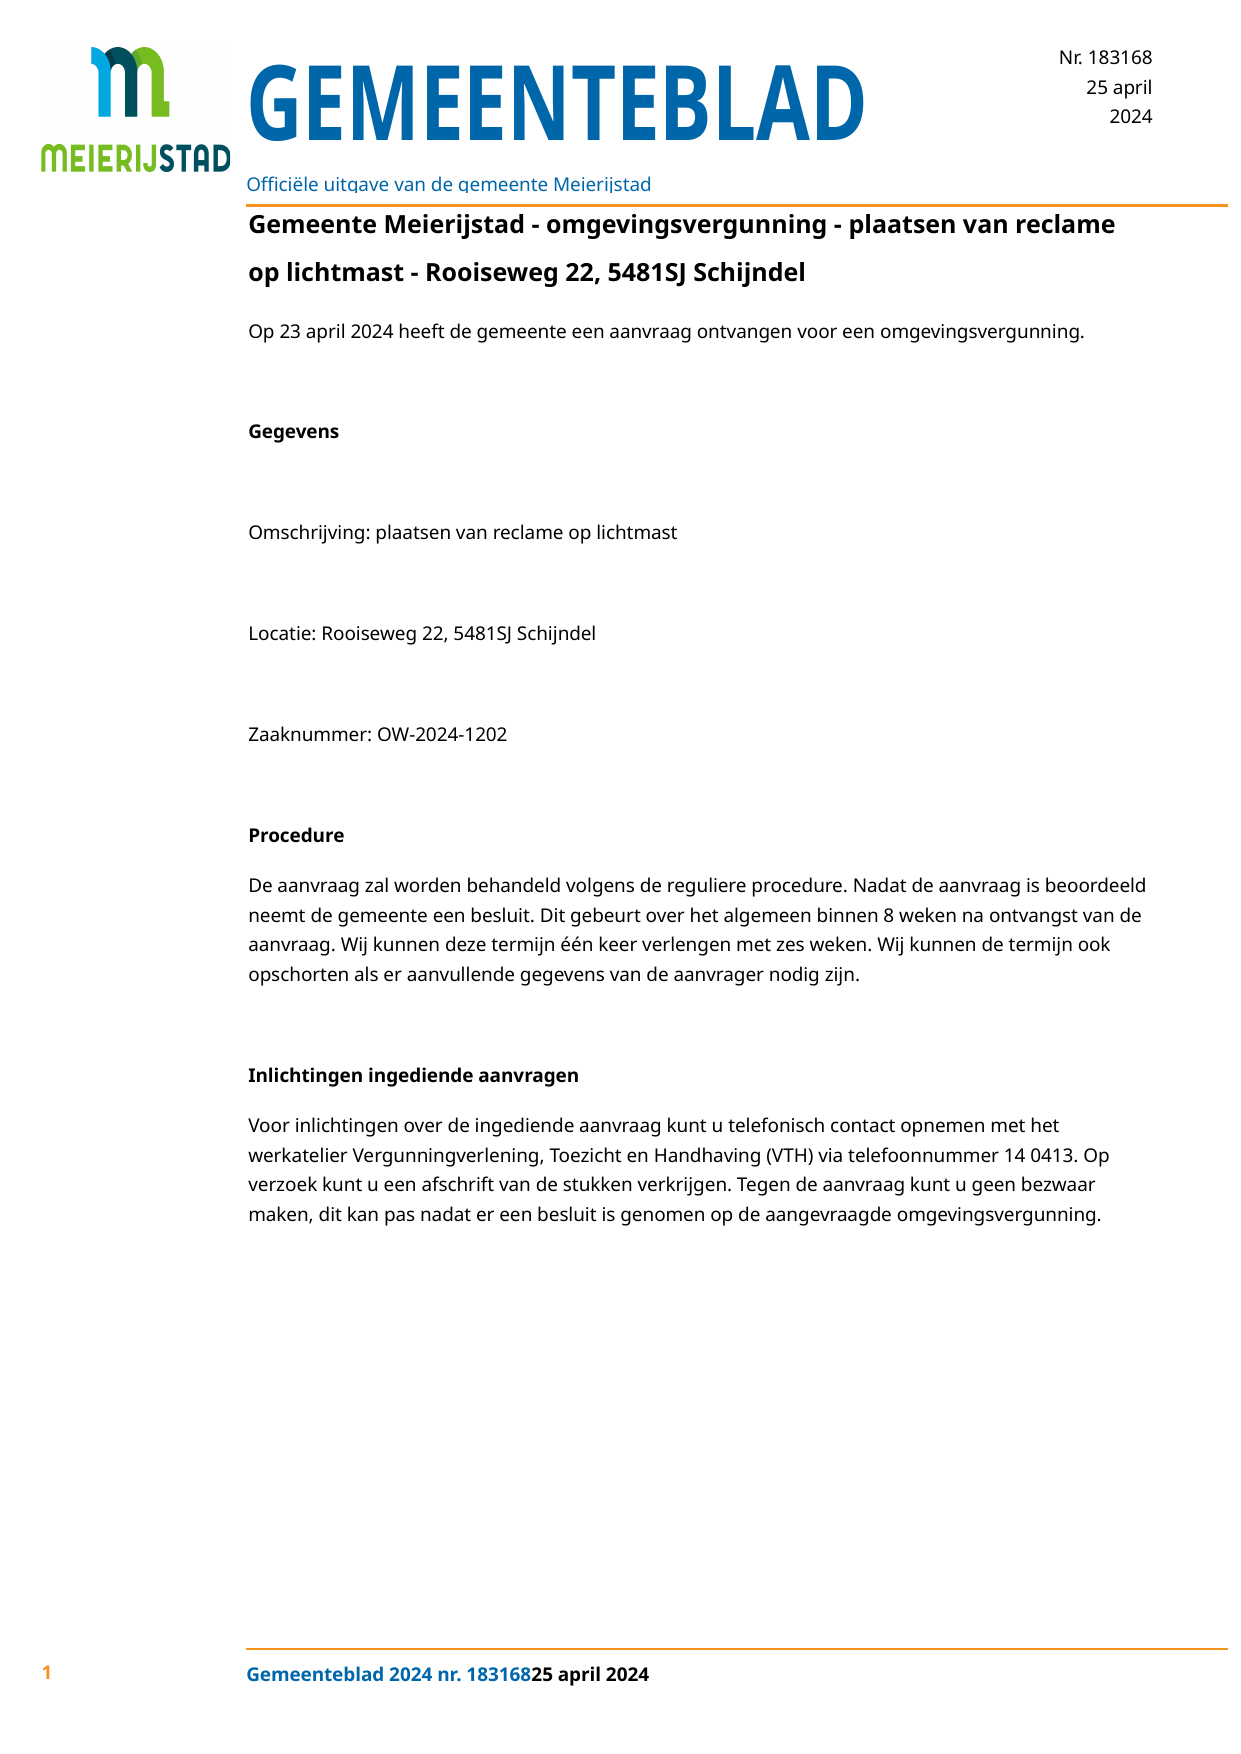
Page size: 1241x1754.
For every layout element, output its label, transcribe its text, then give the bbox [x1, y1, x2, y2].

text De aanvraag zal worden behandeld volgens de reguliere procedure. Nadat de aanvraag is beoordeeld neemt de gemeente een besluit. Dit gebeurt over het algemeen binnen 8 weken na ontvangst van de aanvraag. Wij kunnen deze termijn één keer verlengen met zes weken. Wij kunnen de termijn ook opschorten als er aanvullende gegevens van de aanvrager nodig zijn. [248, 872, 1152, 987]
text Zaaknummer: OW-2024-1202 [248, 721, 1152, 747]
text Voor inlichtingen over de ingediende aanvraag kunt u telefonisch contact opnemen met het werkatelier Vergunningverlening, Toezicht en Handhaving (VTH) via telefoonnummer 14 0413. Op verzoek kunt u een afschrift van de stukken verkrijgen. Tegen de aanvraag kunt u geen bezwaar maken, dit kan pas nadat er een besluit is genomen op de aangevraagde omgevingsvergunning. [248, 1112, 1152, 1227]
text Gemeente Meierijstad - omgevingsvergunning - plaatsen van reclame op lichtmast - Rooiseweg 22, 5481SJ Schijndel [248, 207, 1152, 288]
text Gegevens [248, 419, 1152, 444]
text Inlichtingen ingediende aanvragen [248, 1062, 1152, 1088]
text Omschrijving: plaatsen van reclame op lichtmast [248, 519, 1152, 545]
text Locatie: Rooiseweg 22, 5481SJ Schijndel [248, 620, 1152, 646]
text Op 23 april 2024 heeft de gemeente een aanvraag ontvangen voor een omgevingsvergunning. [248, 318, 1152, 344]
picture [41, 47, 231, 172]
text Procedure [248, 822, 1152, 848]
